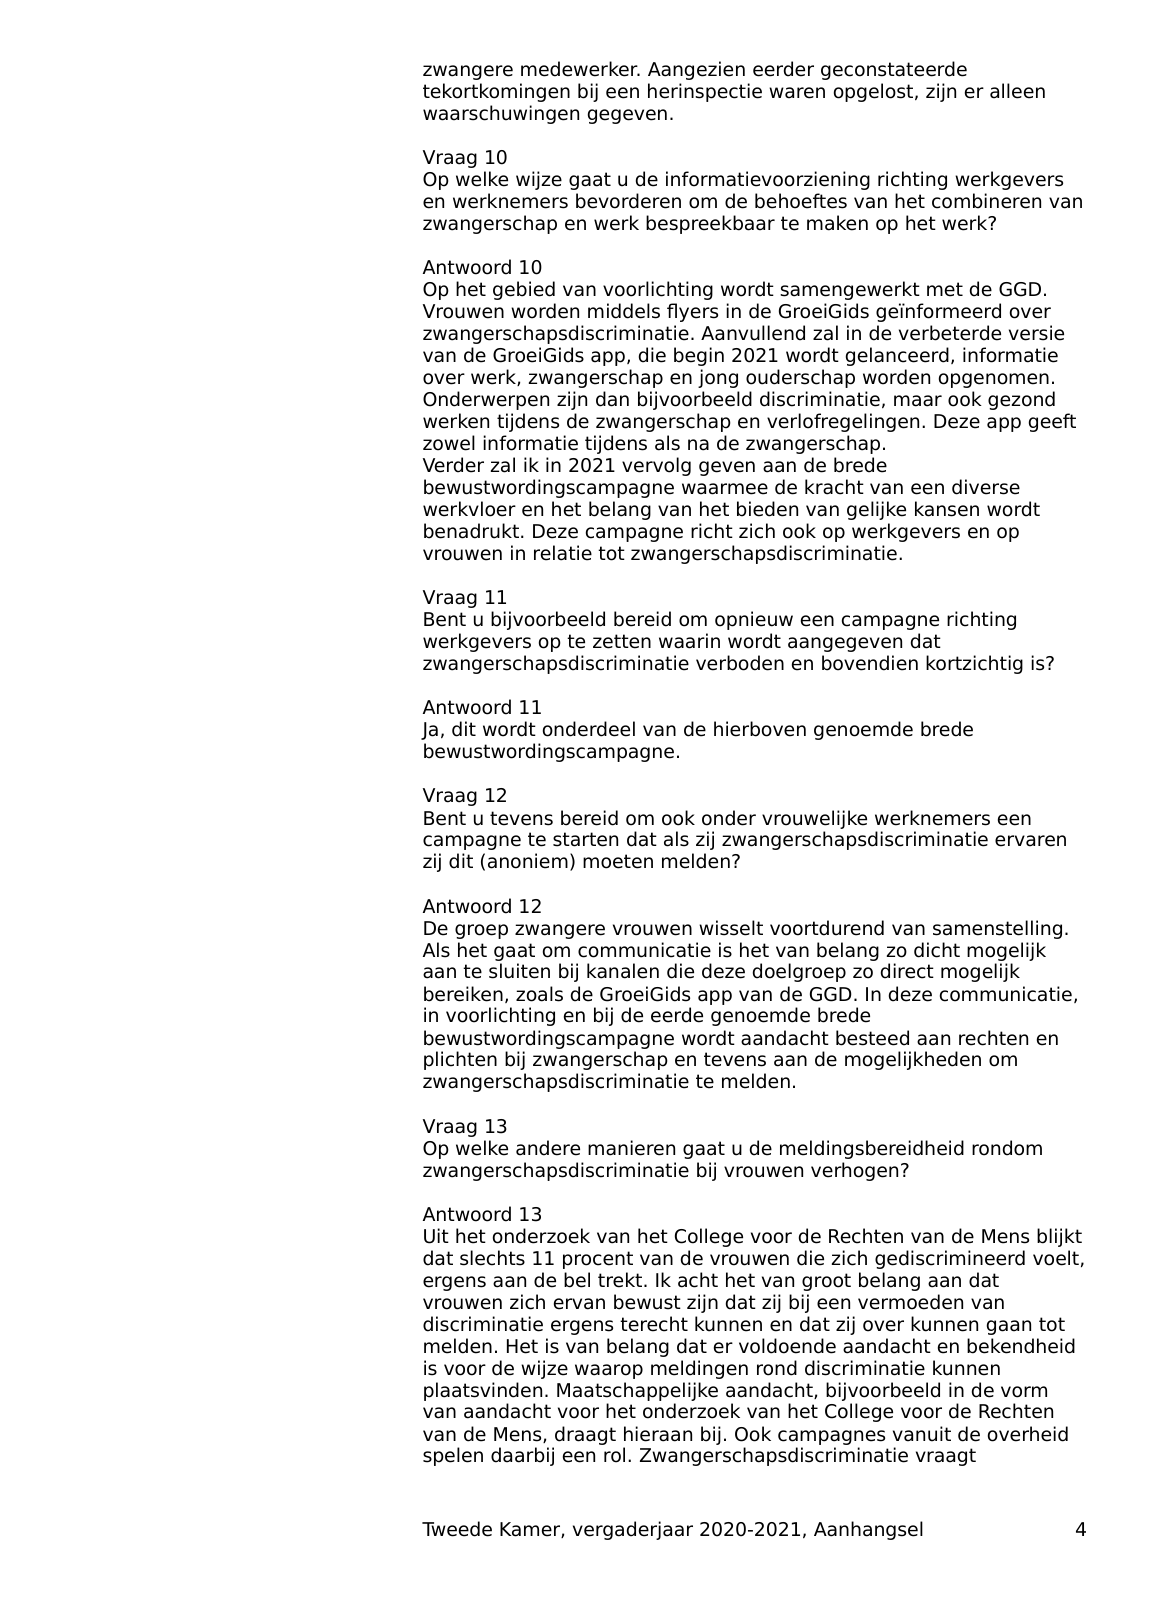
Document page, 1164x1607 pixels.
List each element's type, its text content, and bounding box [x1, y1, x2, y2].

text Vraag 12 [422, 785, 1087, 807]
text Antwoord 11 [422, 697, 1087, 719]
text Antwoord 13 [422, 1204, 1087, 1226]
text Bent u bijvoorbeeld bereid om opnieuw een campagne richting werkgevers op te zetten waarin wordt aangegeven dat zwangerschapsdiscriminatie verboden en bovendien kortzichtig is? [422, 609, 1087, 675]
text Antwoord 12 [422, 896, 1087, 917]
text Vraag 11 [422, 587, 1087, 609]
text Bent u tevens bereid om ook onder vrouwelijke werknemers een campagne te starten dat als zij zwangerschapsdiscriminatie ervaren zij dit (anoniem) moeten melden? [422, 807, 1087, 873]
text Op het gebied van voorlichting wordt samengewerkt met de GGD. Vrouwen worden middels flyers in de GroeiGids geïnformeerd over zwangerschapsdiscriminatie. Aanvullend zal in de verbeterde versie van de GroeiGids app, die begin 2021 wordt gelanceerd, informatie over werk, zwangerschap en jong ouderschap worden opgenomen. Onderwerpen zijn dan bijvoorbeeld discriminatie, maar ook gezond werken tijdens de zwangerschap en verlofregelingen. Deze app geeft zowel informatie tijdens als na de zwangerschap. [422, 279, 1087, 455]
text Vraag 13 [422, 1116, 1087, 1137]
text Verder zal ik in 2021 vervolg geven aan de brede bewustwordingscampagne waarmee de kracht van een diverse werkvloer en het belang van het bieden van gelijke kansen wordt benadrukt. Deze campagne richt zich ook op werkgevers en op vrouwen in relatie tot zwangerschapsdiscriminatie. [422, 455, 1087, 565]
text De groep zwangere vrouwen wisselt voortdurend van samenstelling. Als het gaat om communicatie is het van belang zo dicht mogelijk aan te sluiten bij kanalen die deze doelgroep zo direct mogelijk bereiken, zoals de GroeiGids app van de GGD. In deze communicatie, in voorlichting en bij de eerde genoemde brede bewustwordingscampagne wordt aandacht besteed aan rechten en plichten bij zwangerschap en tevens aan de mogelijkheden om zwangerschapsdiscriminatie te melden. [422, 917, 1087, 1093]
text Antwoord 10 [422, 257, 1087, 279]
text Op welke andere manieren gaat u de meldingsbereidheid rondom zwangerschapsdiscriminatie bij vrouwen verhogen? [422, 1137, 1087, 1181]
text Uit het onderzoek van het College voor de Rechten van de Mens blijkt dat slechts 11 procent van de vrouwen die zich gediscrimineerd voelt, ergens aan de bel trekt. Ik acht het van groot belang aan dat vrouwen zich ervan bewust zijn dat zij bij een vermoeden van discriminatie ergens terecht kunnen en dat zij over kunnen gaan tot melden. Het is van belang dat er voldoende aandacht en bekendheid is voor de wijze waarop meldingen rond discriminatie kunnen plaatsvinden. Maatschappelijke aandacht, bijvoorbeeld in de vorm van aandacht voor het onderzoek van het College voor de Rechten van de Mens, draagt hieraan bij. Ook campagnes vanuit de overheid spelen daarbij een rol. Zwangerschapsdiscriminatie vraagt [422, 1226, 1087, 1467]
text Ja, dit wordt onderdeel van de hierboven genoemde brede bewustwordingscampagne. [422, 719, 1087, 763]
text Vraag 10 [422, 147, 1087, 169]
text zwangere medewerker. Aangezien eerder geconstateerde tekortkomingen bij een herinspectie waren opgelost, zijn er alleen waarschuwingen gegeven. [422, 59, 1087, 125]
text Op welke wijze gaat u de informatievoorziening richting werkgevers en werknemers bevorderen om de behoeftes van het combineren van zwangerschap en werk bespreekbaar te maken op het werk? [422, 169, 1087, 235]
